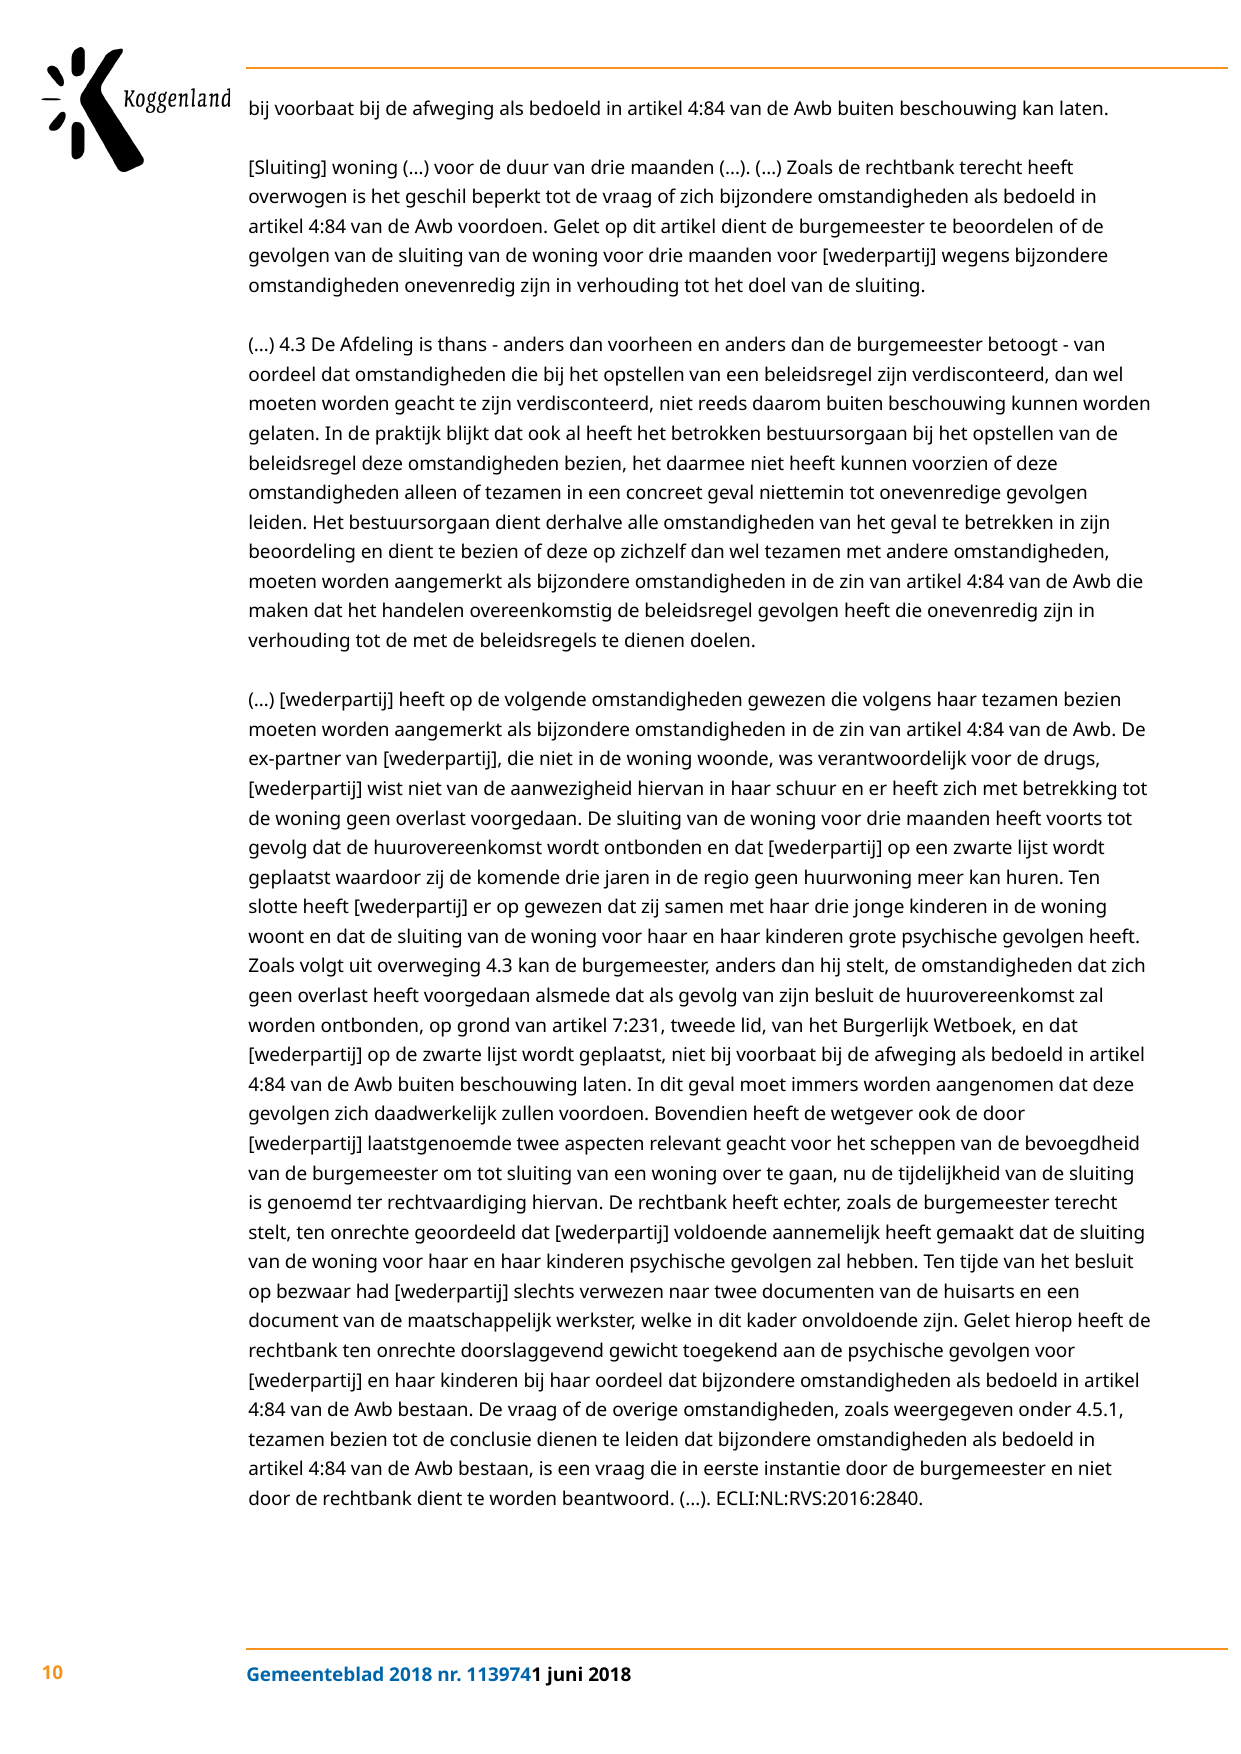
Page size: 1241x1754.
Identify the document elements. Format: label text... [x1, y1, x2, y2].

text [Sluiting] woning (…) voor de duur van drie maanden (…). (…) Zoals de rechtbank terecht heeft overwogen is het geschil beperkt tot de vraag of zich bijzondere omstandigheden als bedoeld in artikel 4:84 van de Awb voordoen. Gelet op dit artikel dient de burgemeester te beoordelen of de gevolgen van de sluiting van de woning voor drie maanden voor [wederpartij] wegens bijzondere omstandigheden onevenredig zijn in verhouding tot het doel van de sluiting. [248, 154, 1152, 298]
text (…) 4.3 De Afdeling is thans - anders dan voorheen en anders dan de burgemeester betoogt - van oordeel dat omstandigheden die bij het opstellen van een beleidsregel zijn verdisconteerd, dan wel moeten worden geacht te zijn verdisconteerd, niet reeds daarom buiten beschouwing kunnen worden gelaten. In de praktijk blijkt dat ook al heeft het betrokken bestuursorgaan bij het opstellen van de beleidsregel deze omstandigheden bezien, het daarmee niet heeft kunnen voorzien of deze omstandigheden alleen of tezamen in een concreet geval niettemin tot onevenredige gevolgen leiden. Het bestuursorgaan dient derhalve alle omstandigheden van het geval te betrekken in zijn beoordeling en dient te bezien of deze op zichzelf dan wel tezamen met andere omstandigheden, moeten worden aangemerkt als bijzondere omstandigheden in de zin van artikel 4:84 van de Awb die maken dat het handelen overeenkomstig de beleidsregel gevolgen heeft die onevenredig zijn in verhouding tot de met de beleidsregels te dienen doelen. [248, 331, 1152, 653]
text Zoals volgt uit overweging 4.3 kan de burgemeester, anders dan hij stelt, de omstandigheden dat zich geen overlast heeft voorgedaan alsmede dat als gevolg van zijn besluit de huurovereenkomst zal worden ontbonden, op grond van artikel 7:231, tweede lid, van het Burgerlijk Wetboek, en dat [wederpartij] op de zwarte lijst wordt geplaatst, niet bij voorbaat bij de afweging als bedoeld in artikel 4:84 van de Awb buiten beschouwing laten. In dit geval moet immers worden aangenomen dat deze gevolgen zich daadwerkelijk zullen voordoen. Bovendien heeft de wetgever ook de door [248, 953, 1152, 1126]
text [wederpartij] laatstgenoemde twee aspecten relevant geacht voor het scheppen van de bevoegdheid van de burgemeester om tot sluiting van een woning over te gaan, nu de tijdelijkheid van de sluiting is genoemd ter rechtvaardiging hiervan. De rechtbank heeft echter, zoals de burgemeester terecht stelt, ten onrechte geoordeeld dat [wederpartij] voldoende aannemelijk heeft gemaakt dat de sluiting van de woning voor haar en haar kinderen psychische gevolgen zal hebben. Ten tijde van het besluit op bezwaar had [wederpartij] slechts verwezen naar twee documenten van de huisarts en een document van de maatschappelijk werkster, welke in dit kader onvoldoende zijn. Gelet hierop heeft de rechtbank ten onrechte doorslaggevend gewicht toegekend aan de psychische gevolgen voor [wederpartij] en haar kinderen bij haar oordeel dat bijzondere omstandigheden als bedoeld in artikel 4:84 van de Awb bestaan. De vraag of de overige omstandigheden, zoals weergegeven onder 4.5.1, tezamen bezien tot de conclusie dienen te leiden dat bijzondere omstandigheden als bedoeld in artikel 4:84 van de Awb bestaan, is een vraag die in eerste instantie door de burgemeester en niet door de rechtbank dient te worden beantwoord. (…). ECLI:NL:RVS:2016:2840. [248, 1130, 1152, 1511]
text (…) [wederpartij] heeft op de volgende omstandigheden gewezen die volgens haar tezamen bezien moeten worden aangemerkt als bijzondere omstandigheden in de zin van artikel 4:84 van de Awb. De ex-partner van [wederpartij], die niet in de woning woonde, was verantwoordelijk voor de drugs, [wederpartij] wist niet van de aanwezigheid hiervan in haar schuur en er heeft zich met betrekking tot de woning geen overlast voorgedaan. De sluiting van de woning voor drie maanden heeft voorts tot gevolg dat de huurovereenkomst wordt ontbonden en dat [wederpartij] op een zwarte lijst wordt geplaatst waardoor zij de komende drie jaren in de regio geen huurwoning meer kan huren. Ten slotte heeft [wederpartij] er op gewezen dat zij samen met haar drie jonge kinderen in de woning woont en dat de sluiting van de woning voor haar en haar kinderen grote psychische gevolgen heeft. [248, 686, 1152, 949]
text bij voorbaat bij de afweging als bedoeld in artikel 4:84 van de Awb buiten beschouwing kan laten. [248, 95, 1152, 121]
picture [41, 47, 231, 172]
